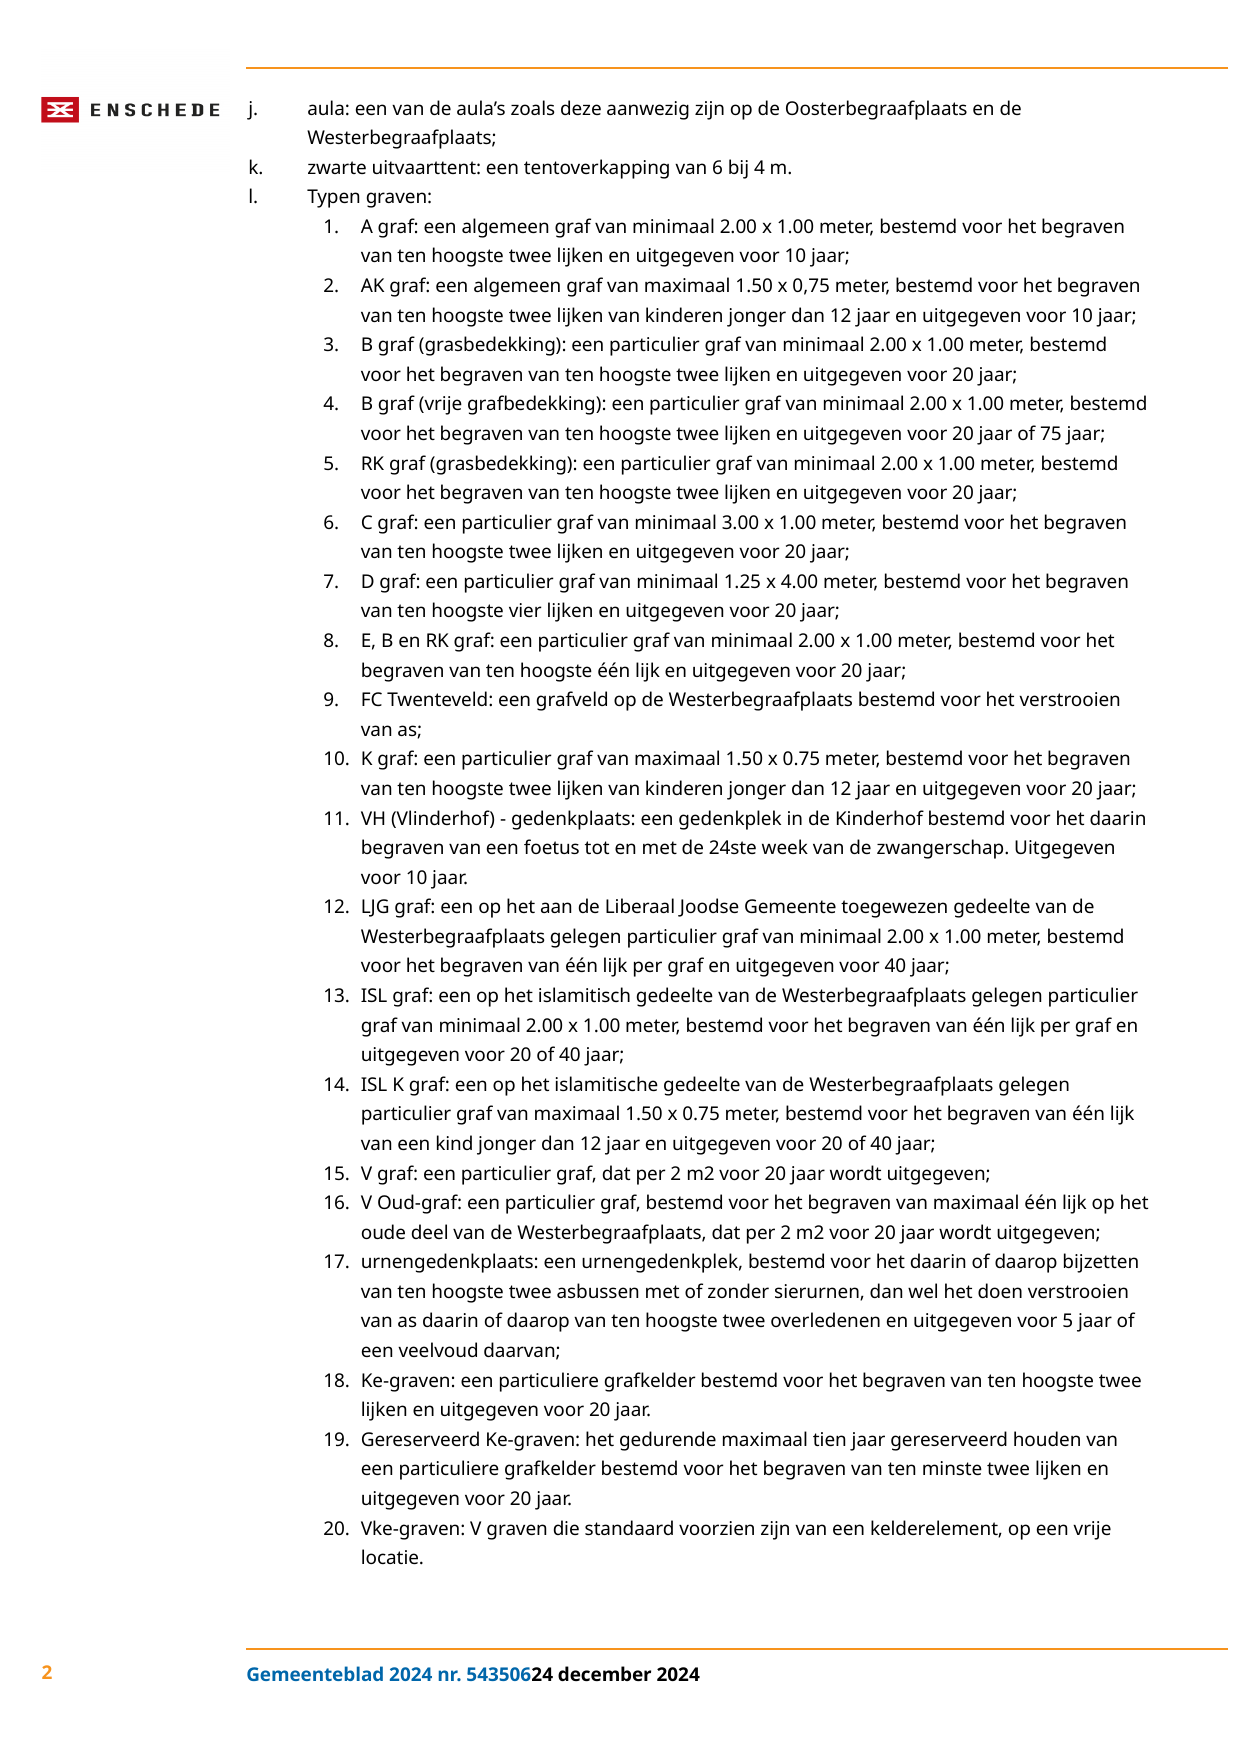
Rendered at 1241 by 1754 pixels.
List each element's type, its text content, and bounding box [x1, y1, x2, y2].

list E, B en RK graf: een particulier graf van minimaal 2.00 x 1.00 meter, bestemd voor het begraven van ten hoogste één lijk en uitgegeven voor 20 jaar; [323, 627, 1152, 683]
list FC Twenteveld: een grafveld op de Westerbegraafplaats bestemd voor het verstrooien van as; [323, 686, 1152, 742]
list K graf: een particulier graf van maximaal 1.50 x 0.75 meter, bestemd voor het begraven van ten hoogste twee lijken van kinderen jonger dan 12 jaar en uitgegeven voor 20 jaar; [323, 746, 1152, 801]
list B graf (grasbedekking): een particulier graf van minimaal 2.00 x 1.00 meter, bestemd voor het begraven van ten hoogste twee lijken en uitgegeven voor 20 jaar; [323, 331, 1152, 387]
list zwarte uitvaarttent: een tentoverkapping van 6 bij 4 m. [248, 154, 1152, 180]
list LJG graf: een op het aan de Liberaal Joodse Gemeente toegewezen gedeelte van de Westerbegraafplaats gelegen particulier graf van minimaal 2.00 x 1.00 meter, bestemd voor het begraven van één lijk per graf en uitgegeven voor 40 jaar; [323, 893, 1152, 978]
list RK graf (grasbedekking): een particulier graf van minimaal 2.00 x 1.00 meter, bestemd voor het begraven van ten hoogste twee lijken en uitgegeven voor 20 jaar; [323, 450, 1152, 505]
list Vke-graven: V graven die standaard voorzien zijn van een kelderelement, op een vrije locatie. [323, 1515, 1152, 1570]
list aula: een van de aula’s zoals deze aanwezig zijn op de Oosterbegraafplaats en de Westerbegraafplaats; [248, 95, 1152, 150]
list B graf (vrije grafbedekking): een particulier graf van minimaal 2.00 x 1.00 meter, bestemd voor het begraven van ten hoogste twee lijken en uitgegeven voor 20 jaar of 75 jaar; [323, 391, 1152, 446]
list Typen graven: [248, 183, 1152, 209]
list urnengedenkplaats: een urnengedenkplek, bestemd voor het daarin of daarop bijzetten van ten hoogste twee asbussen met of zonder sierurnen, dan wel het doen verstrooien van as daarin of daarop van ten hoogste twee overledenen en uitgegeven voor 5 jaar of een veelvoud daarvan; [323, 1248, 1152, 1363]
list ISL K graf: een op het islamitische gedeelte van de Westerbegraafplaats gelegen particulier graf van maximaal 1.50 x 0.75 meter, bestemd voor het begraven van één lijk van een kind jonger dan 12 jaar en uitgegeven voor 20 of 40 jaar; [323, 1071, 1152, 1156]
list AK graf: een algemeen graf van maximaal 1.50 x 0,75 meter, bestemd voor het begraven van ten hoogste twee lijken van kinderen jonger dan 12 jaar en uitgegeven voor 10 jaar; [323, 272, 1152, 328]
list V Oud-graf: een particulier graf, bestemd voor het begraven van maximaal één lijk op het oude deel van de Westerbegraafplaats, dat per 2 m2 voor 20 jaar wordt uitgegeven; [323, 1189, 1152, 1245]
list ISL graf: een op het islamitisch gedeelte van de Westerbegraafplaats gelegen particulier graf van minimaal 2.00 x 1.00 meter, bestemd voor het begraven van één lijk per graf en uitgegeven voor 20 of 40 jaar; [323, 982, 1152, 1067]
picture [41, 47, 231, 172]
list VH (Vlinderhof) - gedenkplaats: een gedenkplek in de Kinderhof bestemd voor het daarin begraven van een foetus tot en met de 24ste week van de zwangerschap. Uitgegeven voor 10 jaar. [323, 805, 1152, 890]
list V graf: een particulier graf, dat per 2 m2 voor 20 jaar wordt uitgegeven; [323, 1160, 1152, 1186]
list D graf: een particulier graf van minimaal 1.25 x 4.00 meter, bestemd voor het begraven van ten hoogste vier lijken en uitgegeven voor 20 jaar; [323, 568, 1152, 623]
list A graf: een algemeen graf van minimaal 2.00 x 1.00 meter, bestemd voor het begraven van ten hoogste twee lijken en uitgegeven voor 10 jaar; [323, 213, 1152, 268]
list Ke-graven: een particuliere grafkelder bestemd voor het begraven van ten hoogste twee lijken en uitgegeven voor 20 jaar. [323, 1367, 1152, 1422]
list C graf: een particulier graf van minimaal 3.00 x 1.00 meter, bestemd voor het begraven van ten hoogste twee lijken en uitgegeven voor 20 jaar; [323, 509, 1152, 564]
list Gereserveerd Ke-graven: het gedurende maximaal tien jaar gereserveerd houden van een particuliere grafkelder bestemd voor het begraven van ten minste twee lijken en uitgegeven voor 20 jaar. [323, 1426, 1152, 1511]
